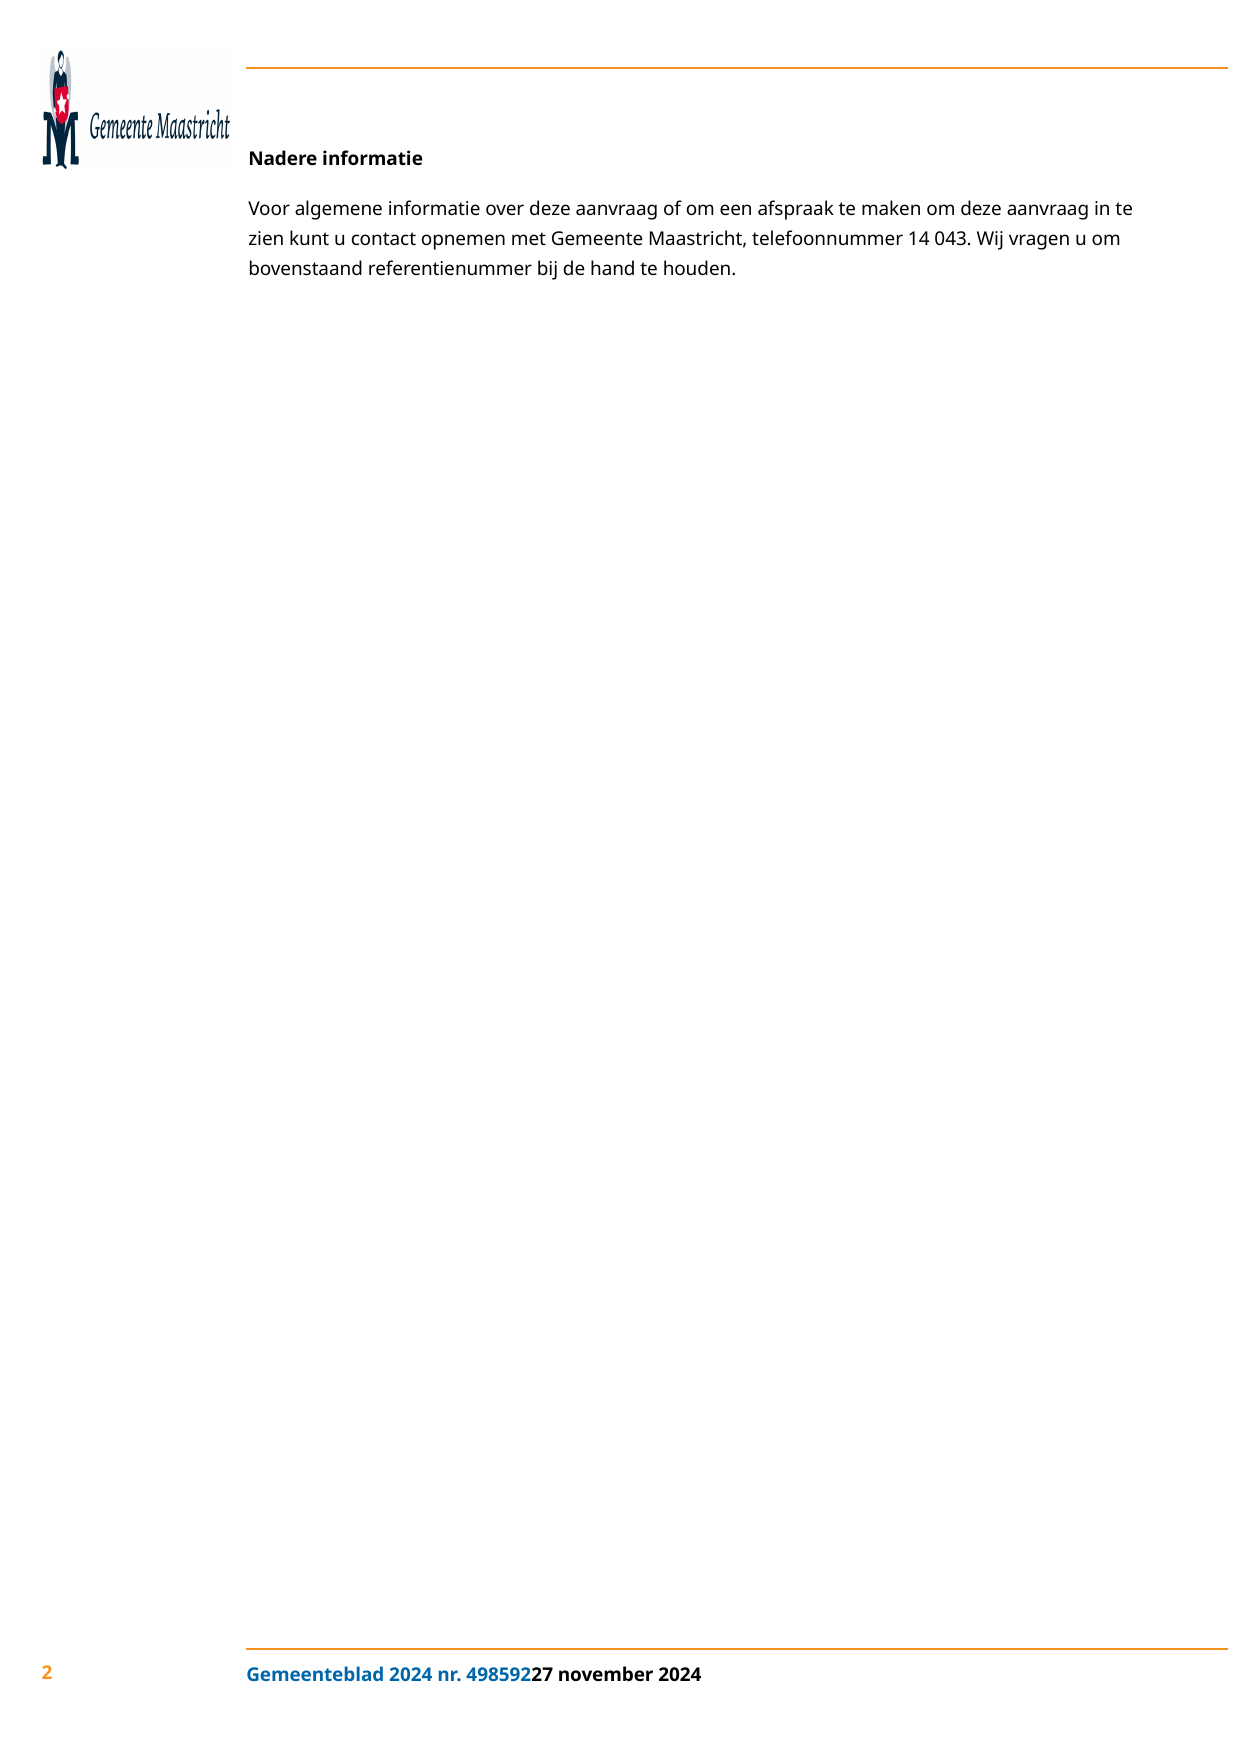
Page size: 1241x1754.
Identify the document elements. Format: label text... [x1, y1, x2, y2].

text Voor algemene informatie over deze aanvraag of om een afspraak te maken om deze aanvraag in te zien kunt u contact opnemen met Gemeente Maastricht, telefoonnummer 14 043. Wij vragen u om bovenstaand referentienummer bij de hand te houden. [248, 196, 1152, 281]
picture [41, 47, 231, 172]
text Nadere informatie [248, 145, 1152, 171]
